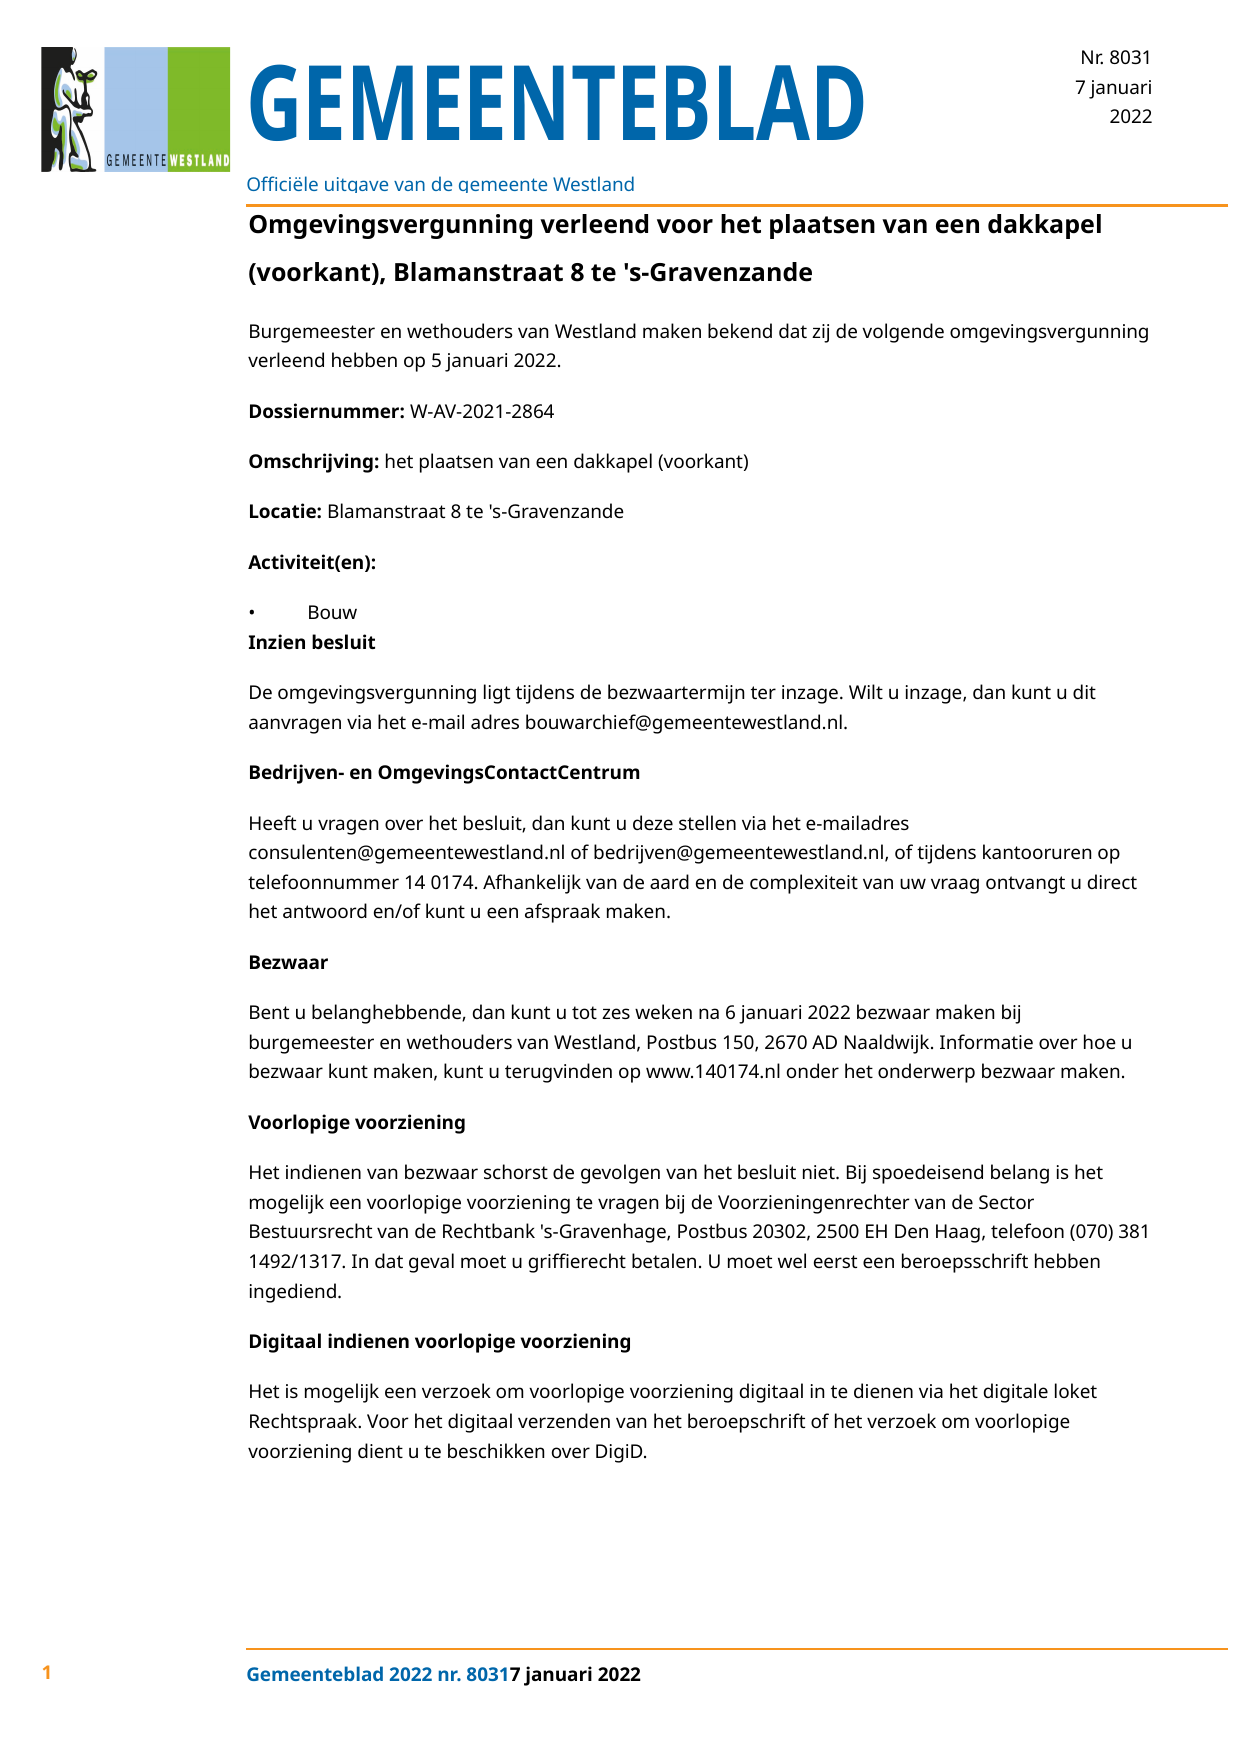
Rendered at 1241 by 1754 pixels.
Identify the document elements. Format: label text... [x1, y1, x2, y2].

text Activiteit(en): [248, 549, 1152, 575]
text Voorlopige voorziening [248, 1109, 1152, 1135]
text Digitaal indienen voorlopige voorziening [248, 1328, 1152, 1354]
text Omgevingsvergunning verleend voor het plaatsen van een dakkapel (voorkant), Blamanstraat 8 te 's-Gravenzande [248, 207, 1152, 288]
text Bedrijven- en OmgevingsContactCentrum [248, 759, 1152, 785]
picture [41, 47, 231, 172]
text Bezwaar [248, 949, 1152, 975]
text Inzien besluit [248, 629, 1152, 655]
list Bouw [248, 599, 1152, 625]
text Omschrijving: het plaatsen van een dakkapel (voorkant) [248, 448, 1152, 474]
text Dossiernummer: W-AV-2021-2864 [248, 398, 1152, 424]
text Het is mogelijk een verzoek om voorlopige voorziening digitaal in te dienen via het digitale loket Rechtspraak. Voor het digitaal verzenden van het beroepschrift of het verzoek om voorlopige voorziening dient u te beschikken over DigiD. [248, 1379, 1152, 1464]
text De omgevingsvergunning ligt tijdens de bezwaartermijn ter inzage. Wilt u inzage, dan kunt u dit aanvragen via het e-mail adres bouwarchief@gemeentewestland.nl. [248, 679, 1152, 735]
text Bent u belanghebbende, dan kunt u tot zes weken na 6 januari 2022 bezwaar maken bij burgemeester en wethouders van Westland, Postbus 150, 2670 AD Naaldwijk. Informatie over hoe u bezwaar kunt maken, kunt u terugvinden op www.140174.nl onder het onderwerp bezwaar maken. [248, 999, 1152, 1084]
text Heeft u vragen over het besluit, dan kunt u deze stellen via het e-mailadres consulenten@gemeentewestland.nl of bedrijven@gemeentewestland.nl, of tijdens kantooruren op telefoonnummer 14 0174. Afhankelijk van de aard en de complexiteit van uw vraag ontvangt u direct het antwoord en/of kunt u een afspraak maken. [248, 810, 1152, 924]
text Het indienen van bezwaar schorst de gevolgen van het besluit niet. Bij spoedeisend belang is het mogelijk een voorlopige voorziening te vragen bij de Voorzieningenrechter van de Sector Bestuursrecht van de Rechtbank 's-Gravenhage, Postbus 20302, 2500 EH Den Haag, telefoon (070) 381 1492/1317. In dat geval moet u griffierecht betalen. U moet wel eerst een beroepsschrift hebben ingediend. [248, 1159, 1152, 1304]
text Locatie: Blamanstraat 8 te 's-Gravenzande [248, 499, 1152, 524]
text Burgemeester en wethouders van Westland maken bekend dat zij de volgende omgevingsvergunning verleend hebben op 5 januari 2022. [248, 318, 1152, 373]
